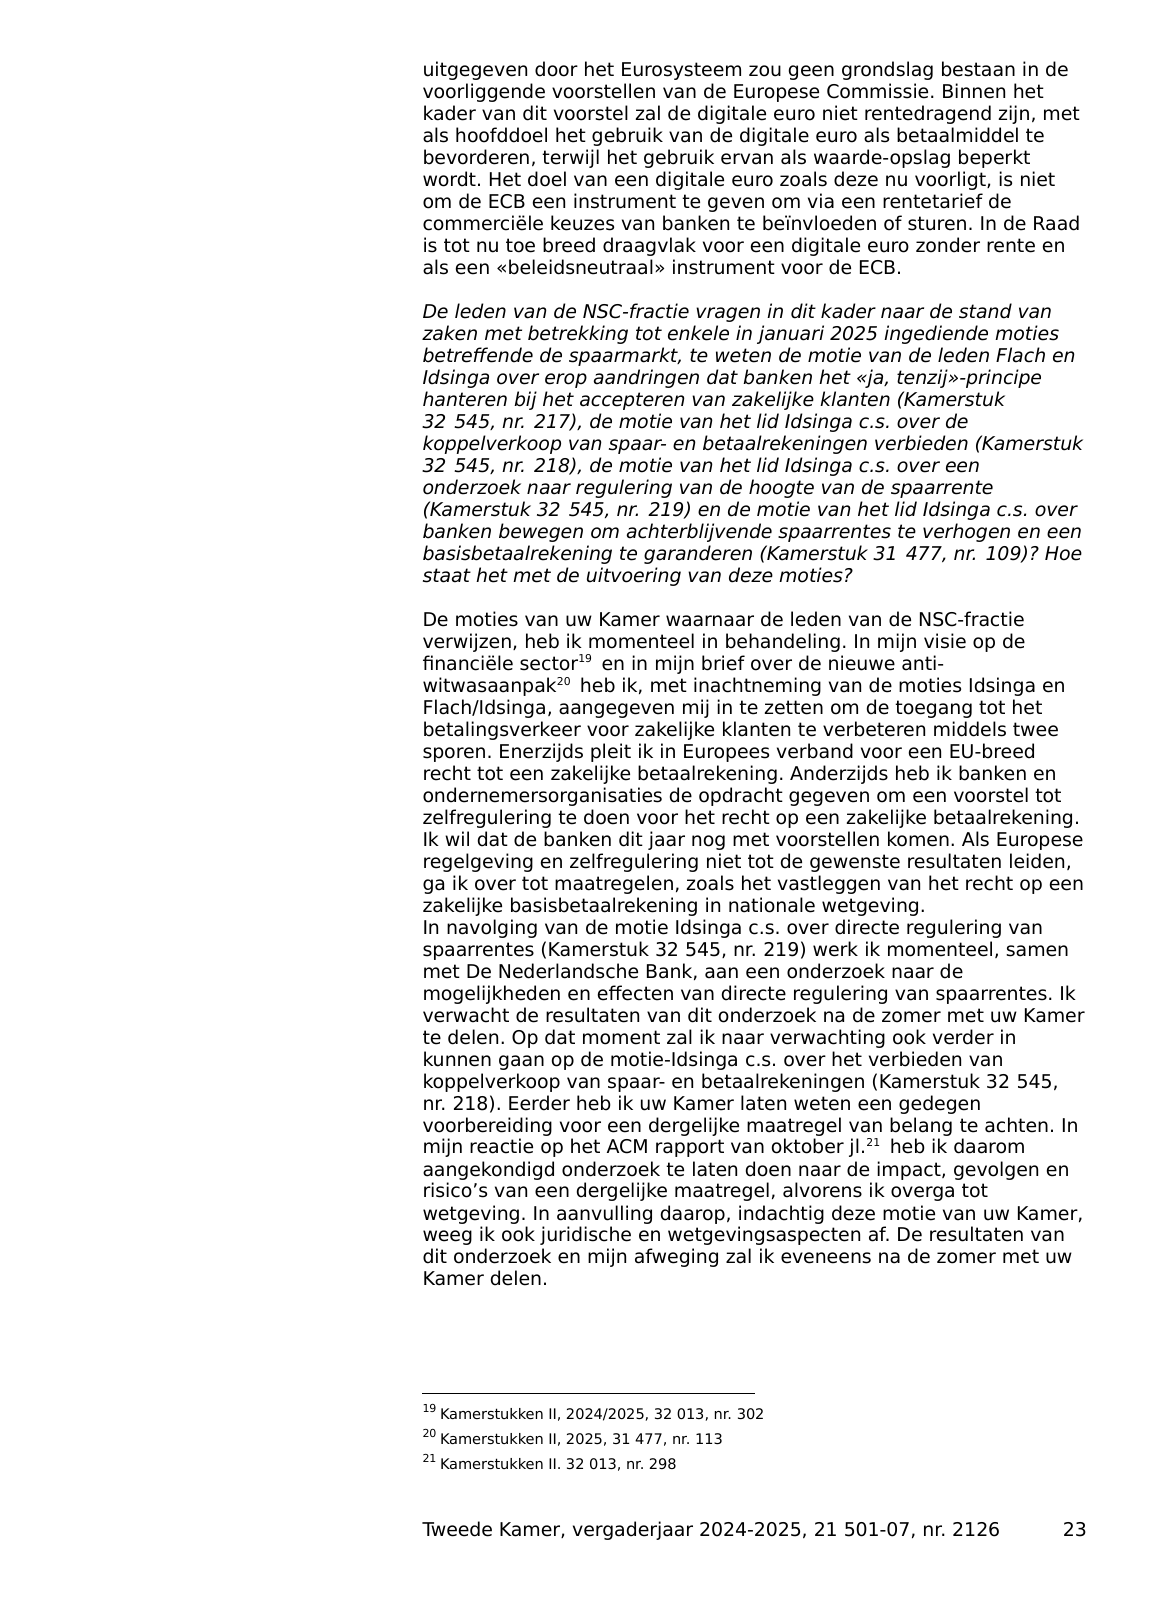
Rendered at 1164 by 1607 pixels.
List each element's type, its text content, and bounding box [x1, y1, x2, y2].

text Kamerstukken II. 32 013, nr. 298 [422, 1452, 1087, 1474]
text In navolging van de motie Idsinga c.s. over directe regulering van spaarrentes (Kamerstuk 32 545, nr. 219) werk ik momenteel, samen met De Nederlandsche Bank, aan een onderzoek naar de mogelijkheden en effecten van directe regulering van spaarrentes. Ik verwacht de resultaten van dit onderzoek na de zomer met uw Kamer te delen. Op dat moment zal ik naar verwachting ook verder in kunnen gaan op de motie-Idsinga c.s. over het verbieden van koppelverkoop van spaar- en betaalrekeningen (Kamerstuk 32 545, nr. 218). Eerder heb ik uw Kamer laten weten een gedegen voorbereiding voor een dergelijke maatregel van belang te achten. In mijn reactie op het ACM rapport van oktober jl. heb ik daarom aangekondigd onderzoek te laten doen naar de impact, gevolgen en risico’s van een dergelijke maatregel, alvorens ik overga tot wetgeving. In aanvulling daarop, indachtig deze motie van uw Kamer, weeg ik ook juridische en wetgevingsaspecten af. De resultaten van dit onderzoek en mijn afweging zal ik eveneens na de zomer met uw Kamer delen. [422, 917, 1087, 1290]
text De moties van uw Kamer waarnaar de leden van de NSC-fractie verwijzen, heb ik momenteel in behandeling. In mijn visie op de financiële sector en in mijn brief over de nieuwe anti-witwasaanpak heb ik, met inachtneming van de moties Idsinga en Flach/Idsinga, aangegeven mij in te zetten om de toegang tot het betalingsverkeer voor zakelijke klanten te verbeteren middels twee sporen. Enerzijds pleit ik in Europees verband voor een EU-breed recht tot een zakelijke betaalrekening. Anderzijds heb ik banken en ondernemersorganisaties de opdracht gegeven om een voorstel tot zelfregulering te doen voor het recht op een zakelijke betaalrekening. Ik wil dat de banken dit jaar nog met voorstellen komen. Als Europese regelgeving en zelfregulering niet tot de gewenste resultaten leiden, ga ik over tot maatregelen, zoals het vastleggen van het recht op een zakelijke basisbetaalrekening in nationale wetgeving. [422, 609, 1087, 917]
text Kamerstukken II, 2024/2025, 32 013, nr. 302 [422, 1402, 1087, 1424]
text Kamerstukken II, 2025, 31 477, nr. 113 [422, 1427, 1087, 1449]
text uitgegeven door het Eurosysteem zou geen grondslag bestaan in de voorliggende voorstellen van de Europese Commissie. Binnen het kader van dit voorstel zal de digitale euro niet rentedragend zijn, met als hoofddoel het gebruik van de digitale euro als betaalmiddel te bevorderen, terwijl het gebruik ervan als waarde-opslag beperkt wordt. Het doel van een digitale euro zoals deze nu voorligt, is niet om de ECB een instrument te geven om via een rentetarief de commerciële keuzes van banken te beïnvloeden of sturen. In de Raad is tot nu toe breed draagvlak voor een digitale euro zonder rente en als een «beleidsneutraal» instrument voor de ECB. [422, 59, 1087, 279]
text De leden van de NSC-fractie vragen in dit kader naar de stand van zaken met betrekking tot enkele in januari 2025 ingediende moties betreffende de spaarmarkt, te weten de motie van de leden Flach en Idsinga over erop aandringen dat banken het «ja, tenzij»-principe hanteren bij het accepteren van zakelijke klanten (Kamerstuk 32 545, nr. 217), de motie van het lid Idsinga c.s. over de koppelverkoop van spaar- en betaalrekeningen verbieden (Kamerstuk 32 545, nr. 218), de motie van het lid Idsinga c.s. over een onderzoek naar regulering van de hoogte van de spaarrente (Kamerstuk 32 545, nr. 219) en de motie van het lid Idsinga c.s. over banken bewegen om achterblijvende spaarrentes te verhogen en een basisbetaalrekening te garanderen (Kamerstuk 31 477, nr. 109)? Hoe staat het met de uitvoering van deze moties? [422, 301, 1087, 587]
